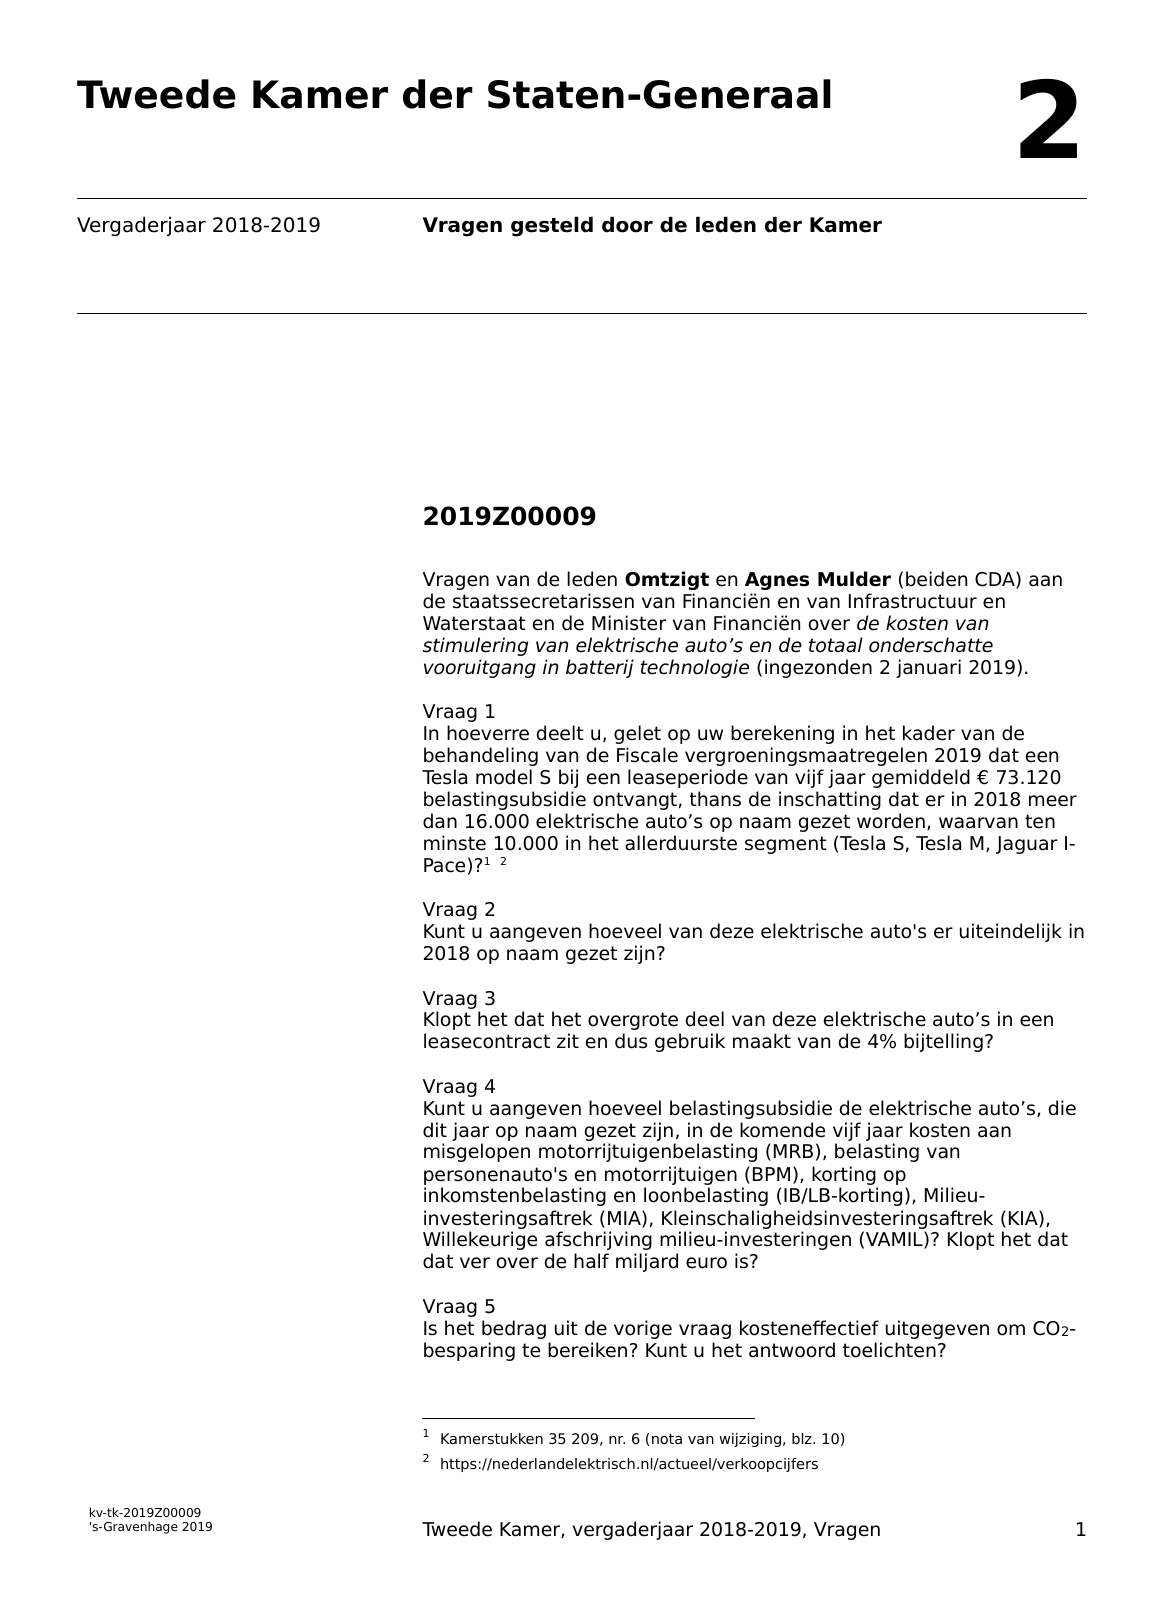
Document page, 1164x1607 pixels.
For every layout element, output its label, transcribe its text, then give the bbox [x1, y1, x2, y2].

text 's-Gravenhage 2019 [88, 1520, 323, 1534]
text Vraag 1 [422, 701, 1087, 723]
text kv-tk-2019Z00009 [88, 1506, 323, 1520]
text Kamerstukken 35 209, nr. 6 (nota van wijziging, blz. 10) [422, 1427, 1087, 1449]
text 2019Z00009 [422, 502, 1087, 531]
text Kunt u aangeven hoeveel belastingsubsidie de elektrische auto’s, die dit jaar op naam gezet zijn, in de komende vijf jaar kosten aan misgelopen motorrijtuigenbelasting (MRB), belasting van personenauto's en motorrijtuigen (BPM), korting op inkomstenbelasting en loonbelasting (IB/LB-korting), Milieu-investeringsaftrek (MIA), Kleinschaligheidsinvesteringsaftrek (KIA), Willekeurige afschrijving milieu-investeringen (VAMIL)? Klopt het dat dat ver over de half miljard euro is? [422, 1097, 1087, 1273]
text Is het bedrag uit de vorige vraag kosteneffectief uitgegeven om CO2-besparing te bereiken? Kunt u het antwoord toelichten? [422, 1317, 1087, 1361]
text Kunt u aangeven hoeveel van deze elektrische auto's er uiteindelijk in 2018 op naam gezet zijn? [422, 921, 1087, 965]
text Klopt het dat het overgrote deel van deze elektrische auto’s in een leasecontract zit en dus gebruik maakt van de 4% bijtelling? [422, 1009, 1087, 1053]
table_header Tweede Kamer der Staten-Generaal [77, 59, 886, 198]
text In hoeverre deelt u, gelet op uw berekening in het kader van de behandeling van de Fiscale vergroeningsmaatregelen 2019 dat een Tesla model S bij een leaseperiode van vijf jaar gemiddeld € 73.120 belastingsubsidie ontvangt, thans de inschatting dat er in 2018 meer dan 16.000 elektrische auto’s op naam gezet worden, waarvan ten minste 10.000 in het allerduurste segment (Tesla S, Tesla M, Jaguar I-Pace)? [422, 723, 1087, 877]
text Vraag 4 [422, 1076, 1087, 1097]
table_cell Vergaderjaar 2018-2019 [77, 199, 422, 313]
text Vraag 2 [422, 899, 1087, 921]
table_cell Vragen gesteld door de leden der Kamer [422, 199, 1087, 313]
text https://nederlandelektrisch.nl/actueel/verkoopcijfers [422, 1452, 1087, 1474]
text Vragen van de leden Omtzigt en Agnes Mulder (beiden CDA) aan de staatssecretarissen van Financiën en van Infrastructuur en Waterstaat en de Minister van Financiën over de kosten van stimulering van elektrische auto’s en de totaal onderschatte vooruitgang in batterij technologie (ingezonden 2 januari 2019). [422, 569, 1087, 679]
text Vraag 5 [422, 1296, 1087, 1317]
table_header 2 [886, 59, 1087, 198]
text Vraag 3 [422, 987, 1087, 1009]
